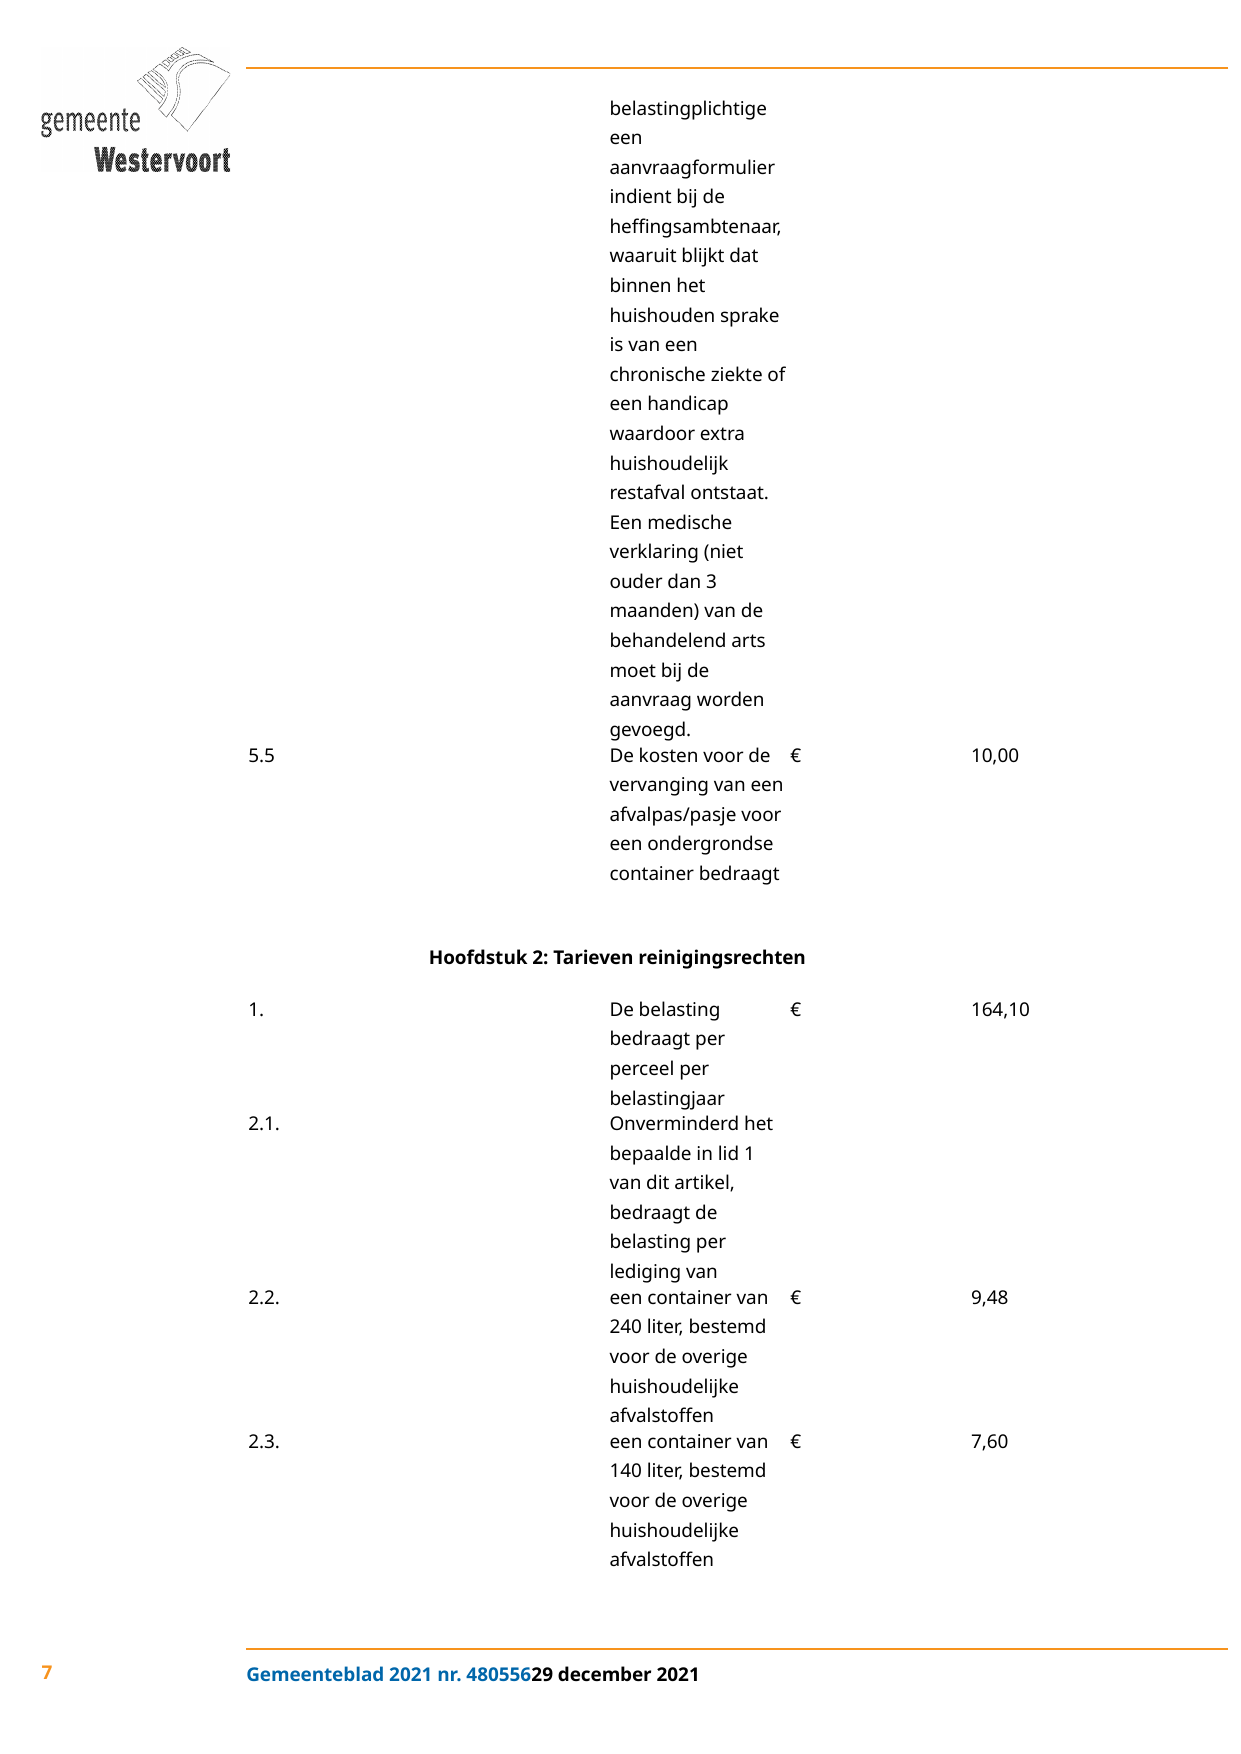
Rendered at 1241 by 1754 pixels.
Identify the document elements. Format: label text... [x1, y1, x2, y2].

table_cell 2.3. [248, 1428, 609, 1572]
table_cell € [790, 1284, 971, 1428]
table_cell [248, 970, 609, 996]
table_cell [790, 1572, 971, 1598]
table_cell 10,00 [971, 742, 1152, 886]
table_cell een container van 240 liter, bestemd voor de overige huishoudelijke afvalstoffen [609, 1284, 790, 1428]
table_cell een container van 140 liter, bestemd voor de overige huishoudelijke afvalstoffen [609, 1428, 790, 1572]
table_cell 2.2. [248, 1284, 609, 1428]
table_cell [609, 1572, 790, 1598]
picture [41, 47, 231, 172]
table_cell [790, 95, 971, 742]
table_cell € [790, 996, 971, 1110]
table_cell 164,10 [971, 996, 1152, 1110]
table_cell [248, 1572, 609, 1598]
table_cell € [790, 742, 971, 886]
table_cell 5.5 [248, 742, 609, 886]
table_cell Onverminderd het bepaalde in lid 1 van dit artikel, bedraagt de belasting per lediging van [609, 1110, 790, 1284]
table_cell [790, 886, 971, 912]
table_cell [248, 886, 609, 912]
table_cell [971, 1110, 1152, 1284]
table_cell 1. [248, 996, 609, 1110]
table_cell [790, 970, 971, 996]
table_cell [248, 95, 609, 742]
table_cell [971, 1572, 1152, 1598]
table_cell belastingplichtige een aanvraagformulier indient bij de heffingsambtenaar, waaruit blijkt dat binnen het huishouden sprake is van een chronische ziekte of een handicap waardoor extra huishoudelijk restafval ontstaat. Een medische verklaring (niet ouder dan 3 maanden) van de behandelend arts moet bij de aanvraag worden gevoegd. [609, 95, 790, 742]
table_header Hoofdstuk 2: Tarieven reinigingsrechten [429, 945, 1152, 970]
table_cell De kosten voor de vervanging van een afvalpas/pasje voor een ondergrondse container bedraagt [609, 742, 790, 886]
table_cell [971, 970, 1152, 996]
table_cell [971, 886, 1152, 912]
table_header [248, 945, 429, 970]
table_cell [971, 95, 1152, 742]
table_cell € [790, 1428, 971, 1572]
table_cell [609, 886, 790, 912]
table_cell 7,60 [971, 1428, 1152, 1572]
table_cell [790, 1110, 971, 1284]
table_cell De belasting bedraagt per perceel per belastingjaar [609, 996, 790, 1110]
table_cell [609, 970, 790, 996]
table_cell 2.1. [248, 1110, 609, 1284]
table_cell 9,48 [971, 1284, 1152, 1428]
